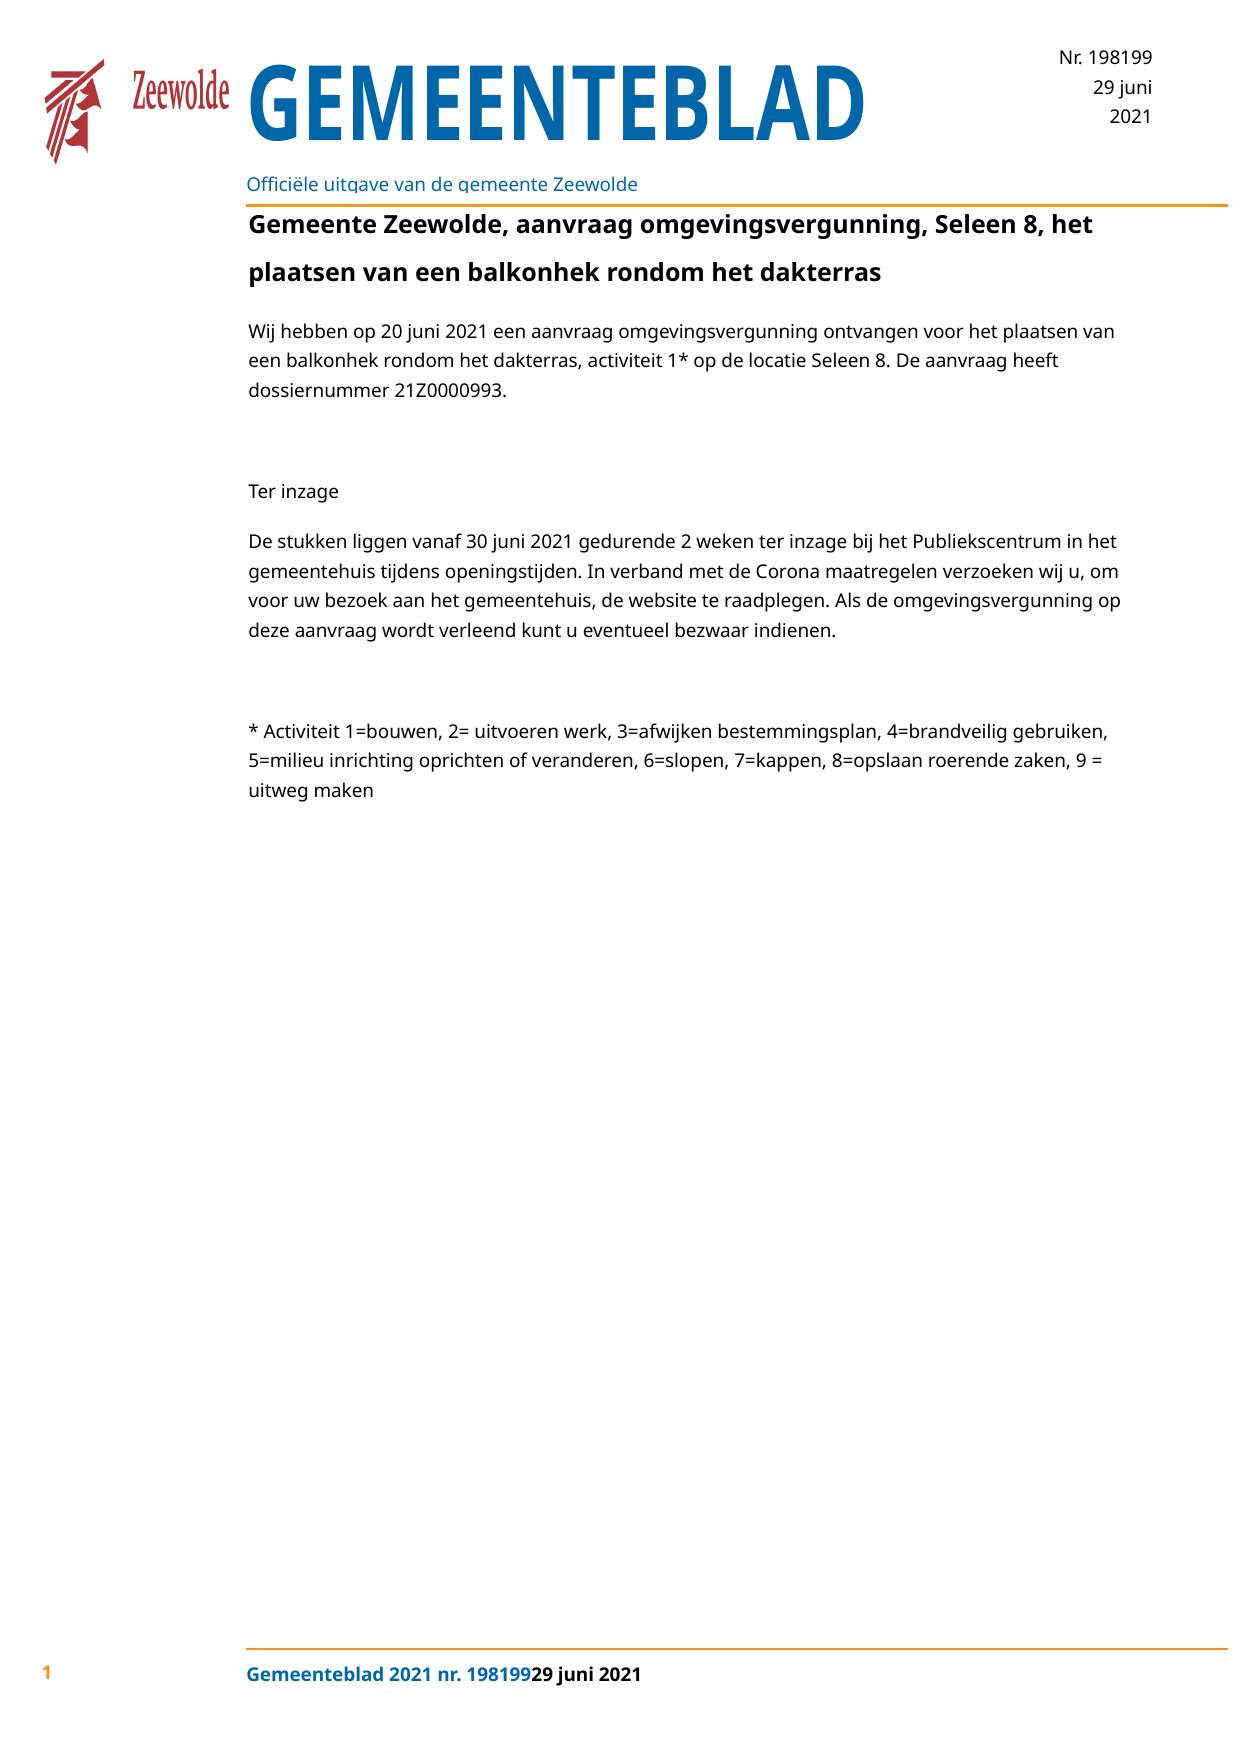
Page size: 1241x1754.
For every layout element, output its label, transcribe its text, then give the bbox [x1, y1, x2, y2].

text De stukken liggen vanaf 30 juni 2021 gedurende 2 weken ter inzage bij het Publiekscentrum in het gemeentehuis tijdens openingstijden. In verband met de Corona maatregelen verzoeken wij u, om voor uw bezoek aan het gemeentehuis, de website te raadplegen. Als de omgevingsvergunning op deze aanvraag wordt verleend kunt u eventueel bezwaar indienen. [248, 528, 1152, 643]
text * Activiteit 1=bouwen, 2= uitvoeren werk, 3=afwijken bestemmingsplan, 4=brandveilig gebruiken, 5=milieu inrichting oprichten of veranderen, 6=slopen, 7=kappen, 8=opslaan roerende zaken, 9 = uitweg maken [248, 718, 1152, 803]
text Gemeente Zeewolde, aanvraag omgevingsvergunning, Seleen 8, het plaatsen van een balkonhek rondom het dakterras [248, 207, 1152, 288]
picture [41, 47, 231, 172]
text Ter inzage [248, 478, 1152, 504]
text Wij hebben op 20 juni 2021 een aanvraag omgevingsvergunning ontvangen voor het plaatsen van een balkonhek rondom het dakterras, activiteit 1* op de locatie Seleen 8. De aanvraag heeft dossiernummer 21Z0000993. [248, 318, 1152, 403]
